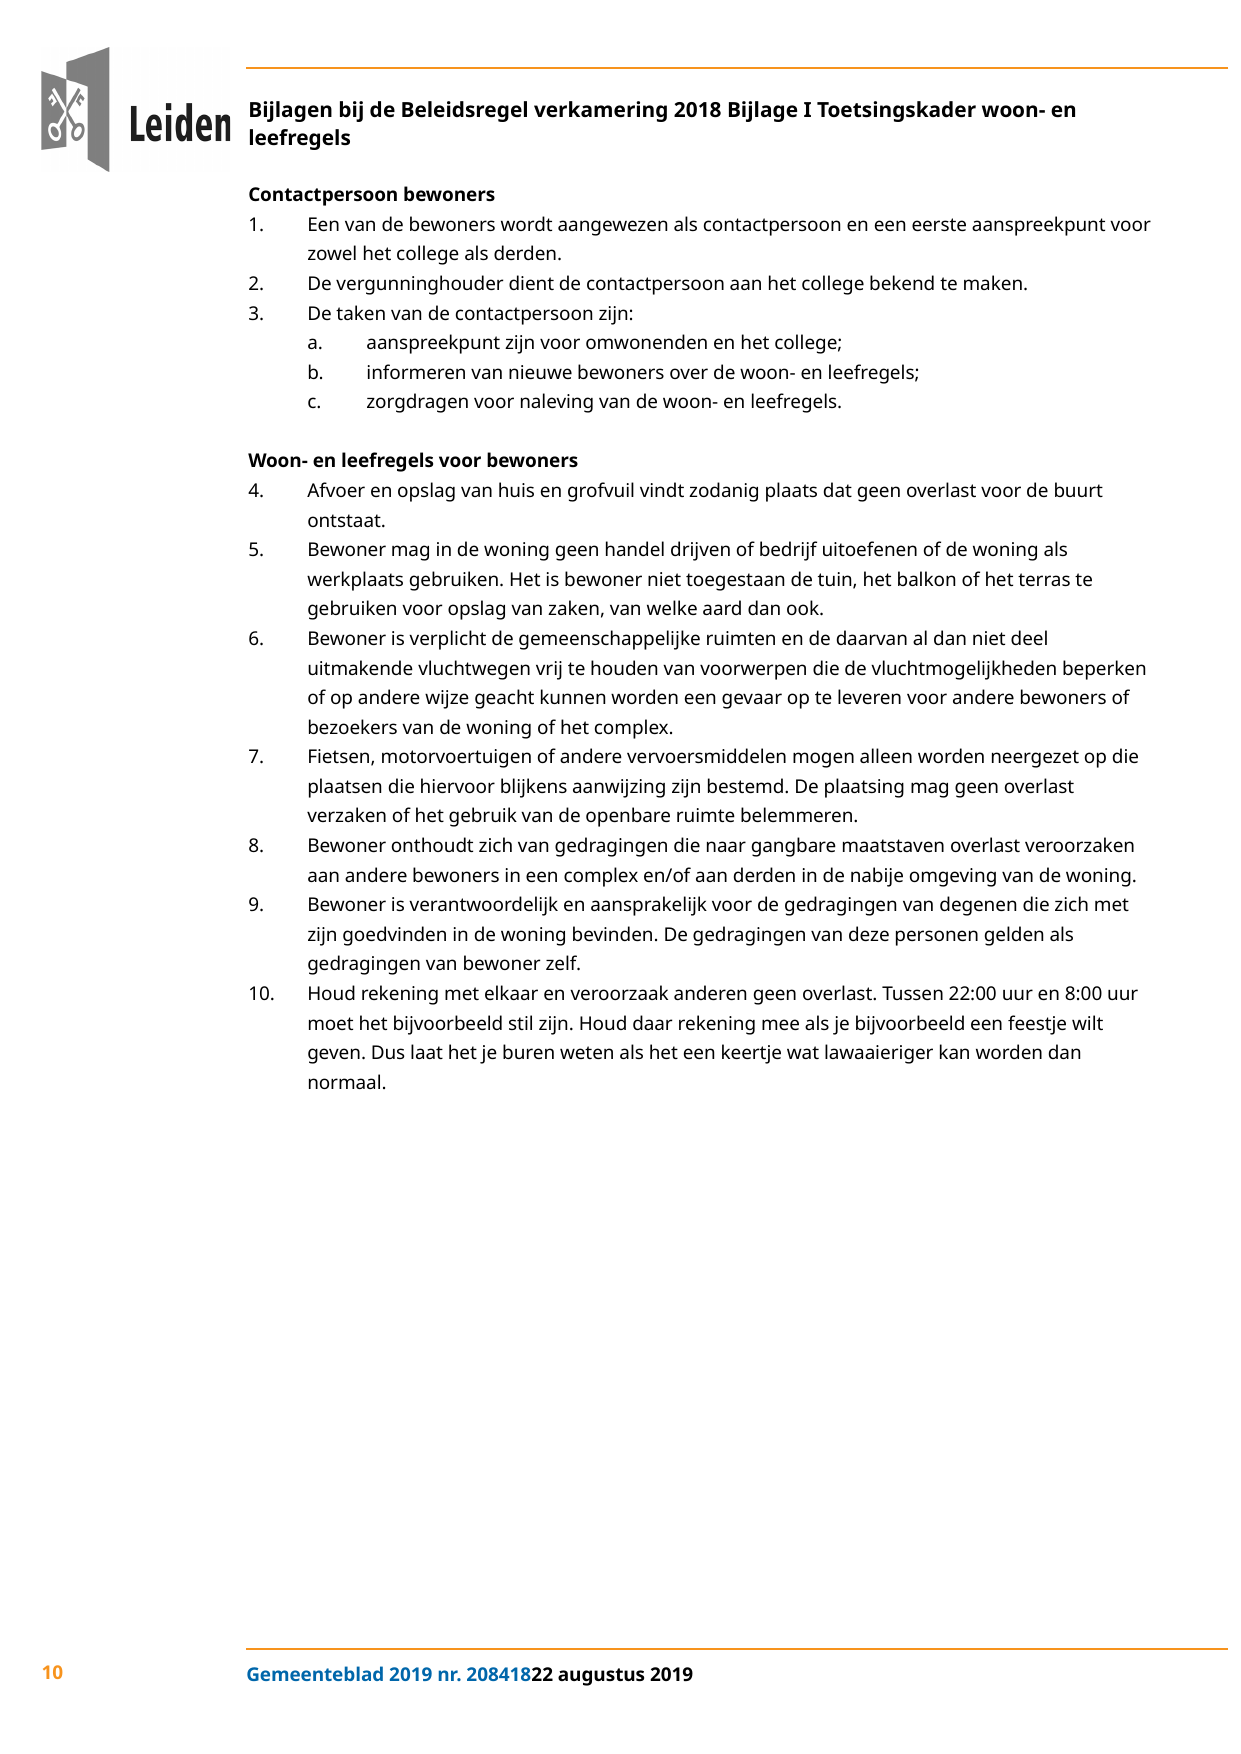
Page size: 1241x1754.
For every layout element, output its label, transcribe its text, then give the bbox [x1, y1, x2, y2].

list De taken van de contactpersoon zijn: [248, 300, 1152, 325]
list Bewoner mag in de woning geen handel drijven of bedrijf uitoefenen of de woning als werkplaats gebruiken. Het is bewoner niet toegestaan de tuin, het balkon of het terras te gebruiken voor opslag van zaken, van welke aard dan ook. [248, 536, 1152, 621]
list Een van de bewoners wordt aangewezen als contactpersoon en een eerste aanspreekpunt voor zowel het college als derden. [248, 211, 1152, 266]
text Bijlagen bij de Beleidsregel verkamering 2018 Bijlage I Toetsingskader woon- en leefregels [248, 95, 1152, 152]
list De vergunninghouder dient de contactpersoon aan het college bekend te maken. [248, 270, 1152, 296]
list aanspreekpunt zijn voor omwonenden en het college; [307, 329, 1152, 355]
list Bewoner is verplicht de gemeenschappelijke ruimten en de daarvan al dan niet deel uitmakende vluchtwegen vrij te houden van voorwerpen die de vluchtmogelijkheden beperken of op andere wijze geacht kunnen worden een gevaar op te leveren voor andere bewoners of bezoekers van de woning of het complex. [248, 625, 1152, 739]
list Bewoner is verantwoordelijk en aansprakelijk voor de gedragingen van degenen die zich met zijn goedvinden in de woning bevinden. De gedragingen van deze personen gelden als gedragingen van bewoner zelf. [248, 891, 1152, 976]
text Woon- en leefregels voor bewoners [248, 448, 1152, 473]
picture [41, 47, 231, 172]
list Bewoner onthoudt zich van gedragingen die naar gangbare maatstaven overlast veroorzaken aan andere bewoners in een complex en/of aan derden in de nabije omgeving van de woning. [248, 832, 1152, 887]
list Houd rekening met elkaar en veroorzaak anderen geen overlast. Tussen 22:00 uur en 8:00 uur moet het bijvoorbeeld stil zijn. Houd daar rekening mee als je bijvoorbeeld een feestje wilt geven. Dus laat het je buren weten als het een keertje wat lawaaieriger kan worden dan normaal. [248, 980, 1152, 1094]
text Contactpersoon bewoners [248, 181, 1152, 207]
list zorgdragen voor naleving van de woon- en leefregels. [307, 388, 1152, 414]
list Afvoer en opslag van huis en grofvuil vindt zodanig plaats dat geen overlast voor de buurt ontstaat. [248, 477, 1152, 532]
list informeren van nieuwe bewoners over de woon- en leefregels; [307, 359, 1152, 384]
list Fietsen, motorvoertuigen of andere vervoersmiddelen mogen alleen worden neergezet op die plaatsen die hiervoor blijkens aanwijzing zijn bestemd. De plaatsing mag geen overlast verzaken of het gebruik van de openbare ruimte belemmeren. [248, 743, 1152, 828]
